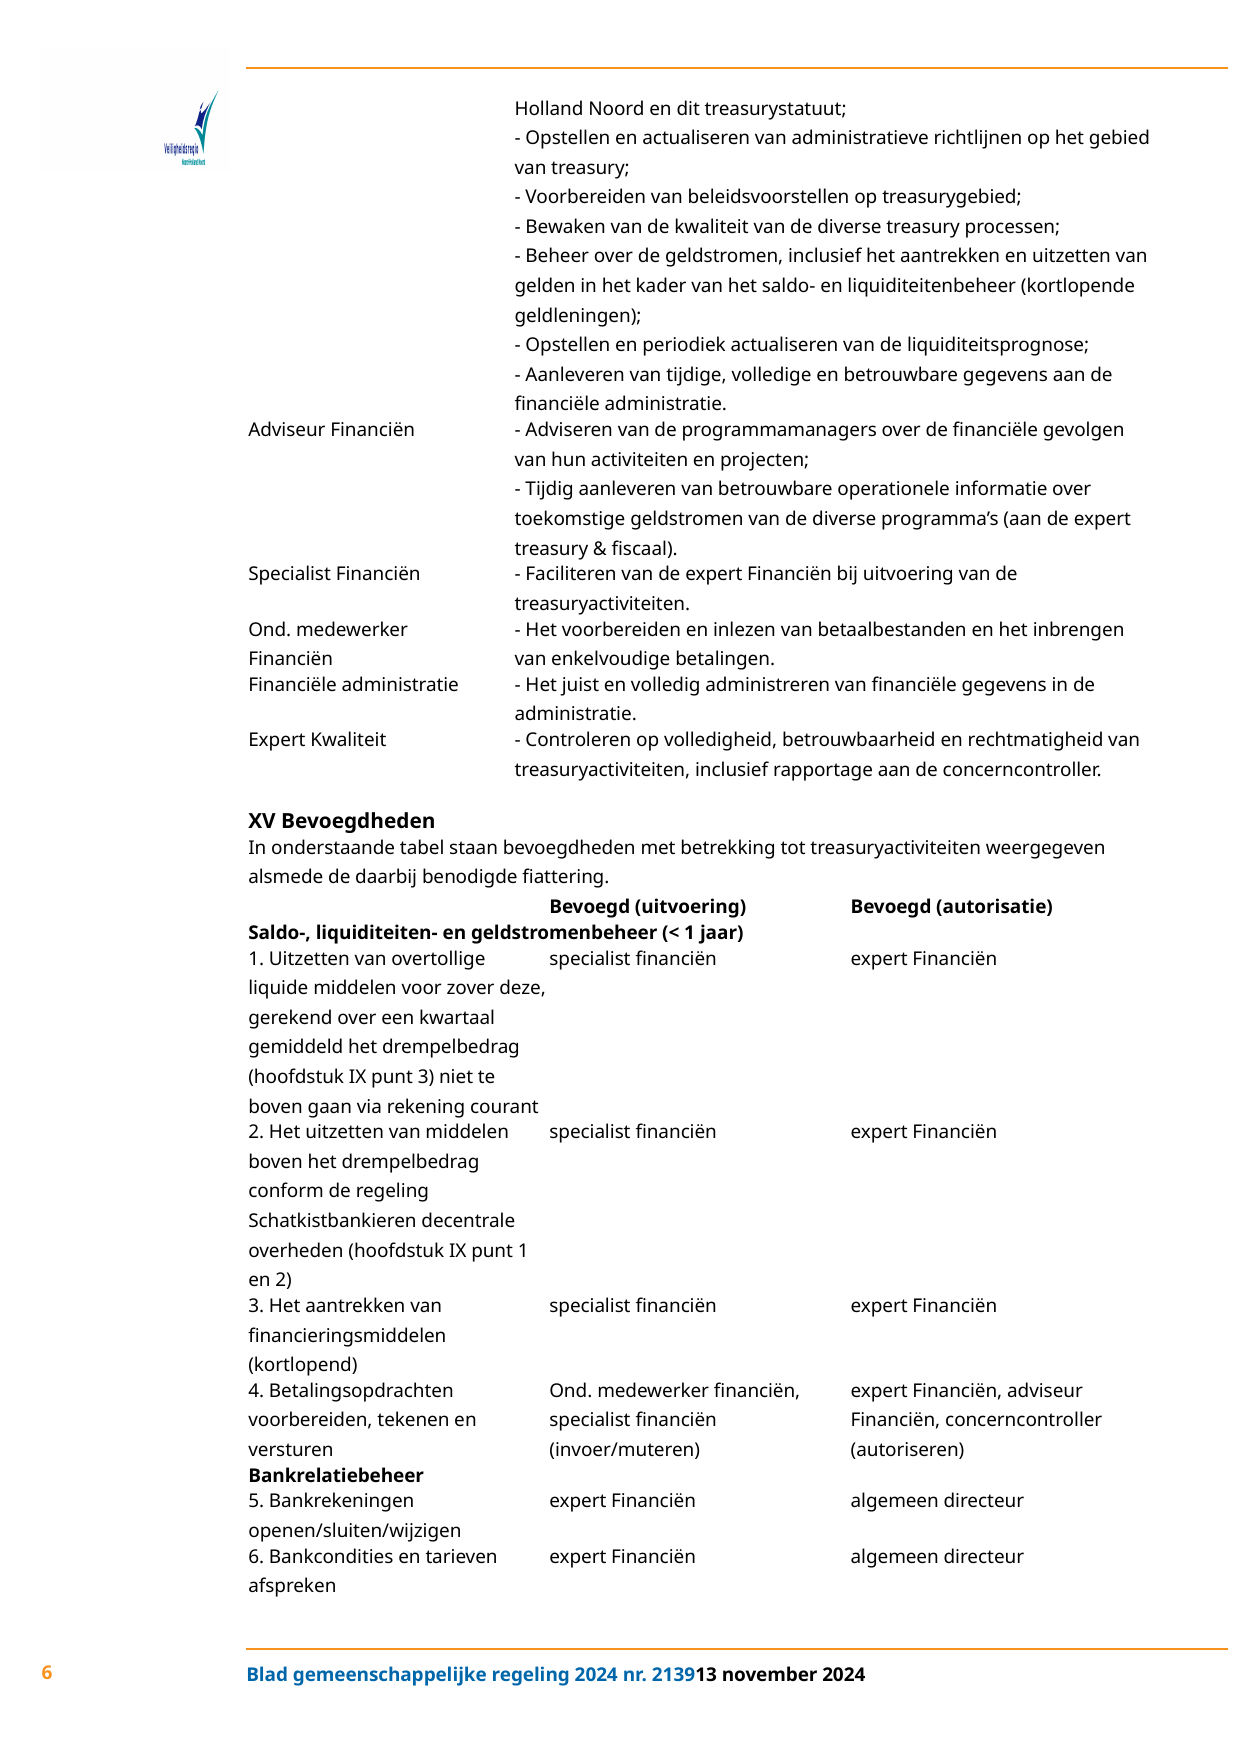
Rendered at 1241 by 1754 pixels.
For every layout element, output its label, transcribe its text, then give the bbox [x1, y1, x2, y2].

table_cell Expert Kwaliteit [248, 726, 514, 782]
table_cell 3. Het aantrekken van financieringsmiddelen (kortlopend) [248, 1292, 549, 1377]
picture [41, 47, 231, 172]
table_cell algemeen directeur [850, 1543, 1152, 1598]
table_cell expert Financiën [549, 1543, 850, 1598]
text In onderstaande tabel staan bevoegdheden met betrekking tot treasuryactiviteiten weergegeven alsmede de daarbij benodigde fiattering. [248, 834, 1152, 889]
table_cell specialist financiën [549, 1119, 850, 1292]
table_cell Holland Noord en dit treasurystatuut; - Opstellen en actualiseren van administratieve richtlijnen op het gebied van treasury; - Voorbereiden van beleidsvoorstellen op treasurygebied; - Bewaken van de kwaliteit van de diverse treasury processen; - Beheer over de geldstromen, inclusief het aantrekken en uitzetten van gelden in het kader van het saldo- en liquiditeitenbeheer (kortlopende geldleningen); - Opstellen en periodiek actualiseren van de liquiditeitsprognose; - Aanleveren van tijdige, volledige en betrouwbare gegevens aan de financiële administratie. [514, 95, 1152, 416]
table_cell expert Financiën [549, 1488, 850, 1543]
table_header Bevoegd (uitvoering) [549, 894, 850, 919]
table_cell - Controleren op volledigheid, betrouwbaarheid en rechtmatigheid van treasuryactiviteiten, inclusief rapportage aan de concerncontroller. [514, 726, 1152, 782]
table_cell expert Financiën [850, 1119, 1152, 1292]
table_cell Specialist Financiën [248, 560, 514, 616]
table_cell [248, 95, 514, 416]
table_cell Bankrelatiebeheer [248, 1462, 1152, 1488]
table_cell - Adviseren van de programmamanagers over de financiële gevolgen van hun activiteiten en projecten; - Tijdig aanleveren van betrouwbare operationele informatie over toekomstige geldstromen van de diverse programma’s (aan de expert treasury & fiscaal). [514, 416, 1152, 560]
table_cell expert Financiën [850, 1292, 1152, 1377]
table_cell 6. Bankcondities en tarieven afspreken [248, 1543, 549, 1598]
text XV Bevoegdheden [248, 806, 1152, 834]
table_cell expert Financiën, adviseur Financiën, concerncontroller (autoriseren) [850, 1377, 1152, 1462]
table_cell 5. Bankrekeningen openen/sluiten/wijzigen [248, 1488, 549, 1543]
table_cell algemeen directeur [850, 1488, 1152, 1543]
table_cell Saldo-, liquiditeiten- en geldstromenbeheer (< 1 jaar) [248, 919, 1152, 945]
table_header Bevoegd (autorisatie) [850, 894, 1152, 919]
table_cell specialist financiën [549, 1292, 850, 1377]
table_cell - Het voorbereiden en inlezen van betaalbestanden en het inbrengen van enkelvoudige betalingen. [514, 616, 1152, 671]
table_cell - Het juist en volledig administreren van financiële gegevens in de administratie. [514, 671, 1152, 726]
table_cell 1. Uitzetten van overtollige liquide middelen voor zover deze, gerekend over een kwartaal gemiddeld het drempelbedrag (hoofdstuk IX punt 3) niet te boven gaan via rekening courant [248, 945, 549, 1118]
table_cell 2. Het uitzetten van middelen boven het drempelbedrag conform de regeling Schatkistbankieren decentrale overheden (hoofdstuk IX punt 1 en 2) [248, 1119, 549, 1292]
table_cell 4. Betalingsopdrachten voorbereiden, tekenen en versturen [248, 1377, 549, 1462]
table_cell Adviseur Financiën [248, 416, 514, 560]
table_cell Financiële administratie [248, 671, 514, 726]
table_header [248, 894, 549, 919]
table_cell - Faciliteren van de expert Financiën bij uitvoering van de treasuryactiviteiten. [514, 560, 1152, 616]
table_cell Ond. medewerker Financiën [248, 616, 514, 671]
table_cell Ond. medewerker financiën, specialist financiën (invoer/muteren) [549, 1377, 850, 1462]
table_cell specialist financiën [549, 945, 850, 1118]
table_cell expert Financiën [850, 945, 1152, 1118]
